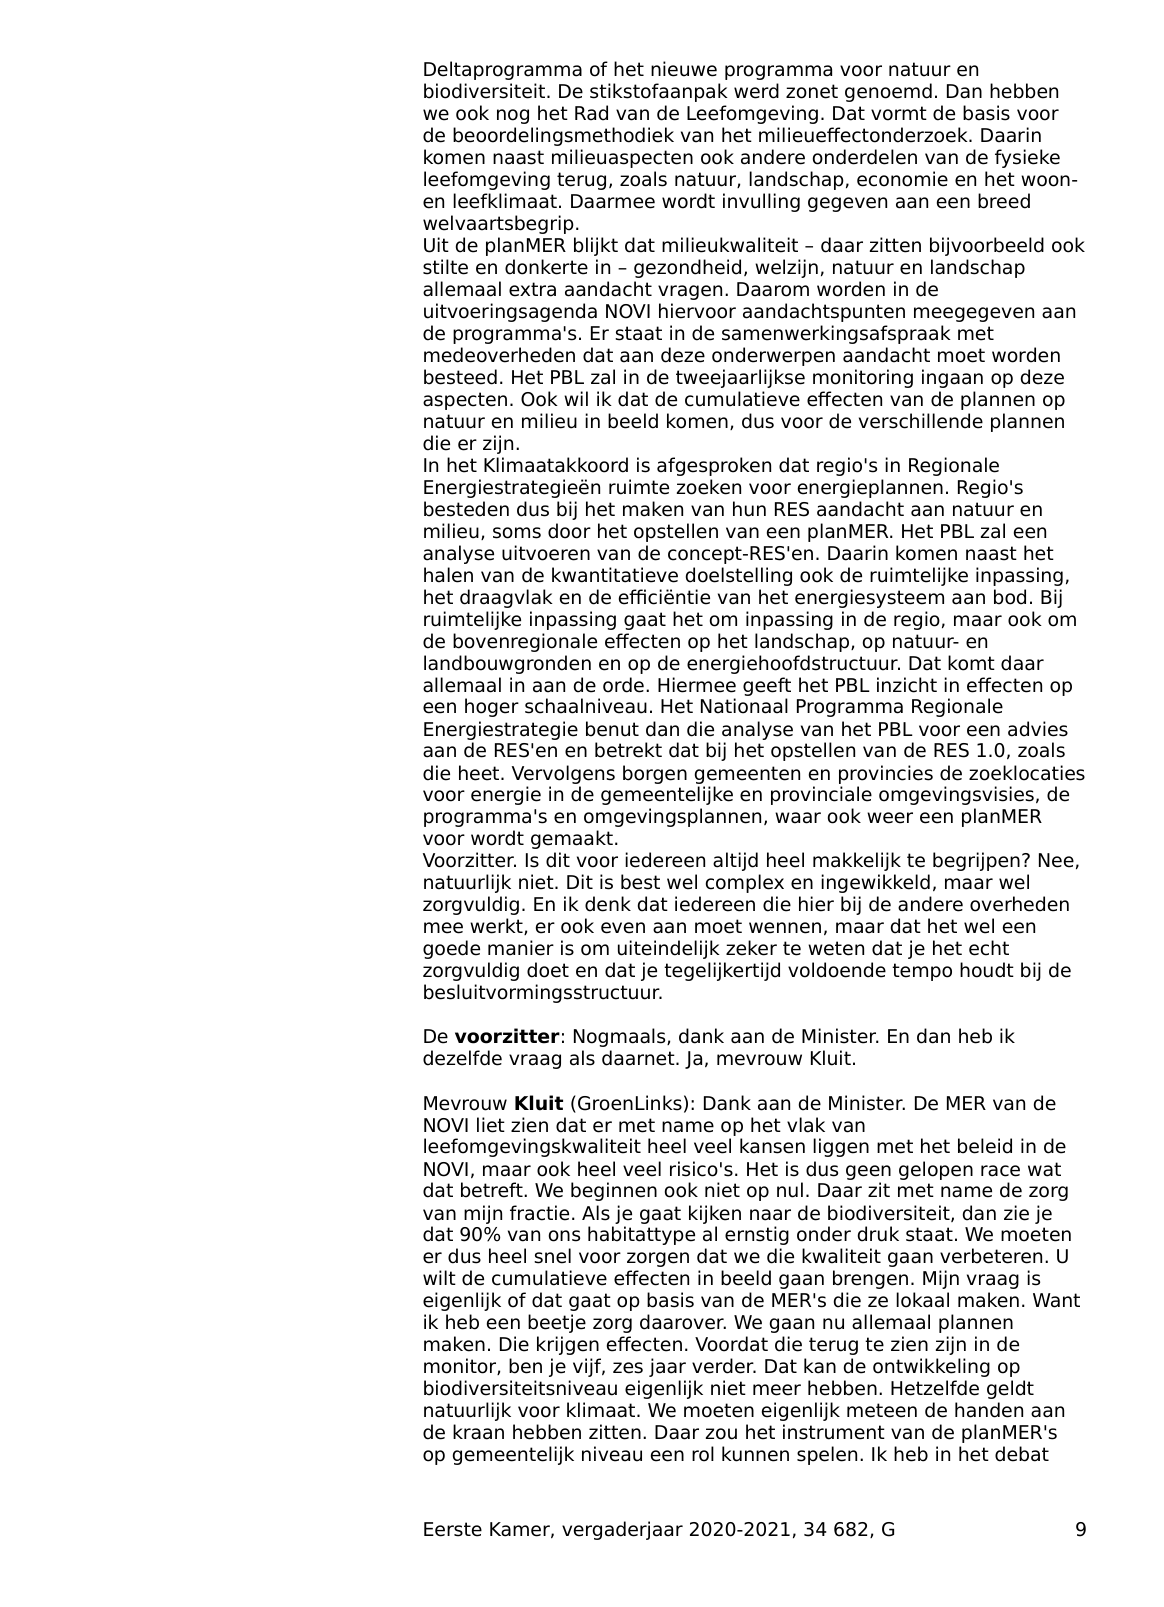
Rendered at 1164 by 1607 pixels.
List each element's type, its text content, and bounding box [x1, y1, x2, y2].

text In het Klimaatakkoord is afgesproken dat regio's in Regionale Energiestrategieën ruimte zoeken voor energieplannen. Regio's besteden dus bij het maken van hun RES aandacht aan natuur en milieu, soms door het opstellen van een planMER. Het PBL zal een analyse uitvoeren van de concept-RES'en. Daarin komen naast het halen van de kwantitatieve doelstelling ook de ruimtelijke inpassing, het draagvlak en de efficiëntie van het energiesysteem aan bod. Bij ruimtelijke inpassing gaat het om inpassing in de regio, maar ook om de bovenregionale effecten op het landschap, op natuur- en landbouwgronden en op de energiehoofdstructuur. Dat komt daar allemaal in aan de orde. Hiermee geeft het PBL inzicht in effecten op een hoger schaalniveau. Het Nationaal Programma Regionale Energiestrategie benut dan die analyse van het PBL voor een advies aan de RES'en en betrekt dat bij het opstellen van de RES 1.0, zoals die heet. Vervolgens borgen gemeenten en provincies de zoeklocaties voor energie in de gemeentelijke en provinciale omgevingsvisies, de programma's en omgevingsplannen, waar ook weer een planMER voor wordt gemaakt. [422, 455, 1087, 850]
text De voorzitter: Nogmaals, dank aan de Minister. En dan heb ik dezelfde vraag als daarnet. Ja, mevrouw Kluit. [422, 1026, 1087, 1070]
text Voorzitter. Is dit voor iedereen altijd heel makkelijk te begrijpen? Nee, natuurlijk niet. Dit is best wel complex en ingewikkeld, maar wel zorgvuldig. En ik denk dat iedereen die hier bij de andere overheden mee werkt, er ook even aan moet wennen, maar dat het wel een goede manier is om uiteindelijk zeker te weten dat je het echt zorgvuldig doet en dat je tegelijkertijd voldoende tempo houdt bij de besluitvormingsstructuur. [422, 850, 1087, 1004]
text Deltaprogramma of het nieuwe programma voor natuur en biodiversiteit. De stikstofaanpak werd zonet genoemd. Dan hebben we ook nog het Rad van de Leefomgeving. Dat vormt de basis voor de beoordelingsmethodiek van het milieueffectonderzoek. Daarin komen naast milieuaspecten ook andere onderdelen van de fysieke leefomgeving terug, zoals natuur, landschap, economie en het woon- en leefklimaat. Daarmee wordt invulling gegeven aan een breed welvaartsbegrip. [422, 59, 1087, 235]
text Mevrouw Kluit (GroenLinks): Dank aan de Minister. De MER van de NOVI liet zien dat er met name op het vlak van leefomgevingskwaliteit heel veel kansen liggen met het beleid in de NOVI, maar ook heel veel risico's. Het is dus geen gelopen race wat dat betreft. We beginnen ook niet op nul. Daar zit met name de zorg van mijn fractie. Als je gaat kijken naar de biodiversiteit, dan zie je dat 90% van ons habitattype al ernstig onder druk staat. We moeten er dus heel snel voor zorgen dat we die kwaliteit gaan verbeteren. U wilt de cumulatieve effecten in beeld gaan brengen. Mijn vraag is eigenlijk of dat gaat op basis van de MER's die ze lokaal maken. Want ik heb een beetje zorg daarover. We gaan nu allemaal plannen maken. Die krijgen effecten. Voordat die terug te zien zijn in de monitor, ben je vijf, zes jaar verder. Dat kan de ontwikkeling op biodiversiteitsniveau eigenlijk niet meer hebben. Hetzelfde geldt natuurlijk voor klimaat. We moeten eigenlijk meteen de handen aan de kraan hebben zitten. Daar zou het instrument van de planMER's op gemeentelijk niveau een rol kunnen spelen. Ik heb in het debat [422, 1092, 1087, 1466]
text Uit de planMER blijkt dat milieukwaliteit – daar zitten bijvoorbeeld ook stilte en donkerte in – gezondheid, welzijn, natuur en landschap allemaal extra aandacht vragen. Daarom worden in de uitvoeringsagenda NOVI hiervoor aandachtspunten meegegeven aan de programma's. Er staat in de samenwerkingsafspraak met medeoverheden dat aan deze onderwerpen aandacht moet worden besteed. Het PBL zal in de tweejaarlijkse monitoring ingaan op deze aspecten. Ook wil ik dat de cumulatieve effecten van de plannen op natuur en milieu in beeld komen, dus voor de verschillende plannen die er zijn. [422, 235, 1087, 455]
